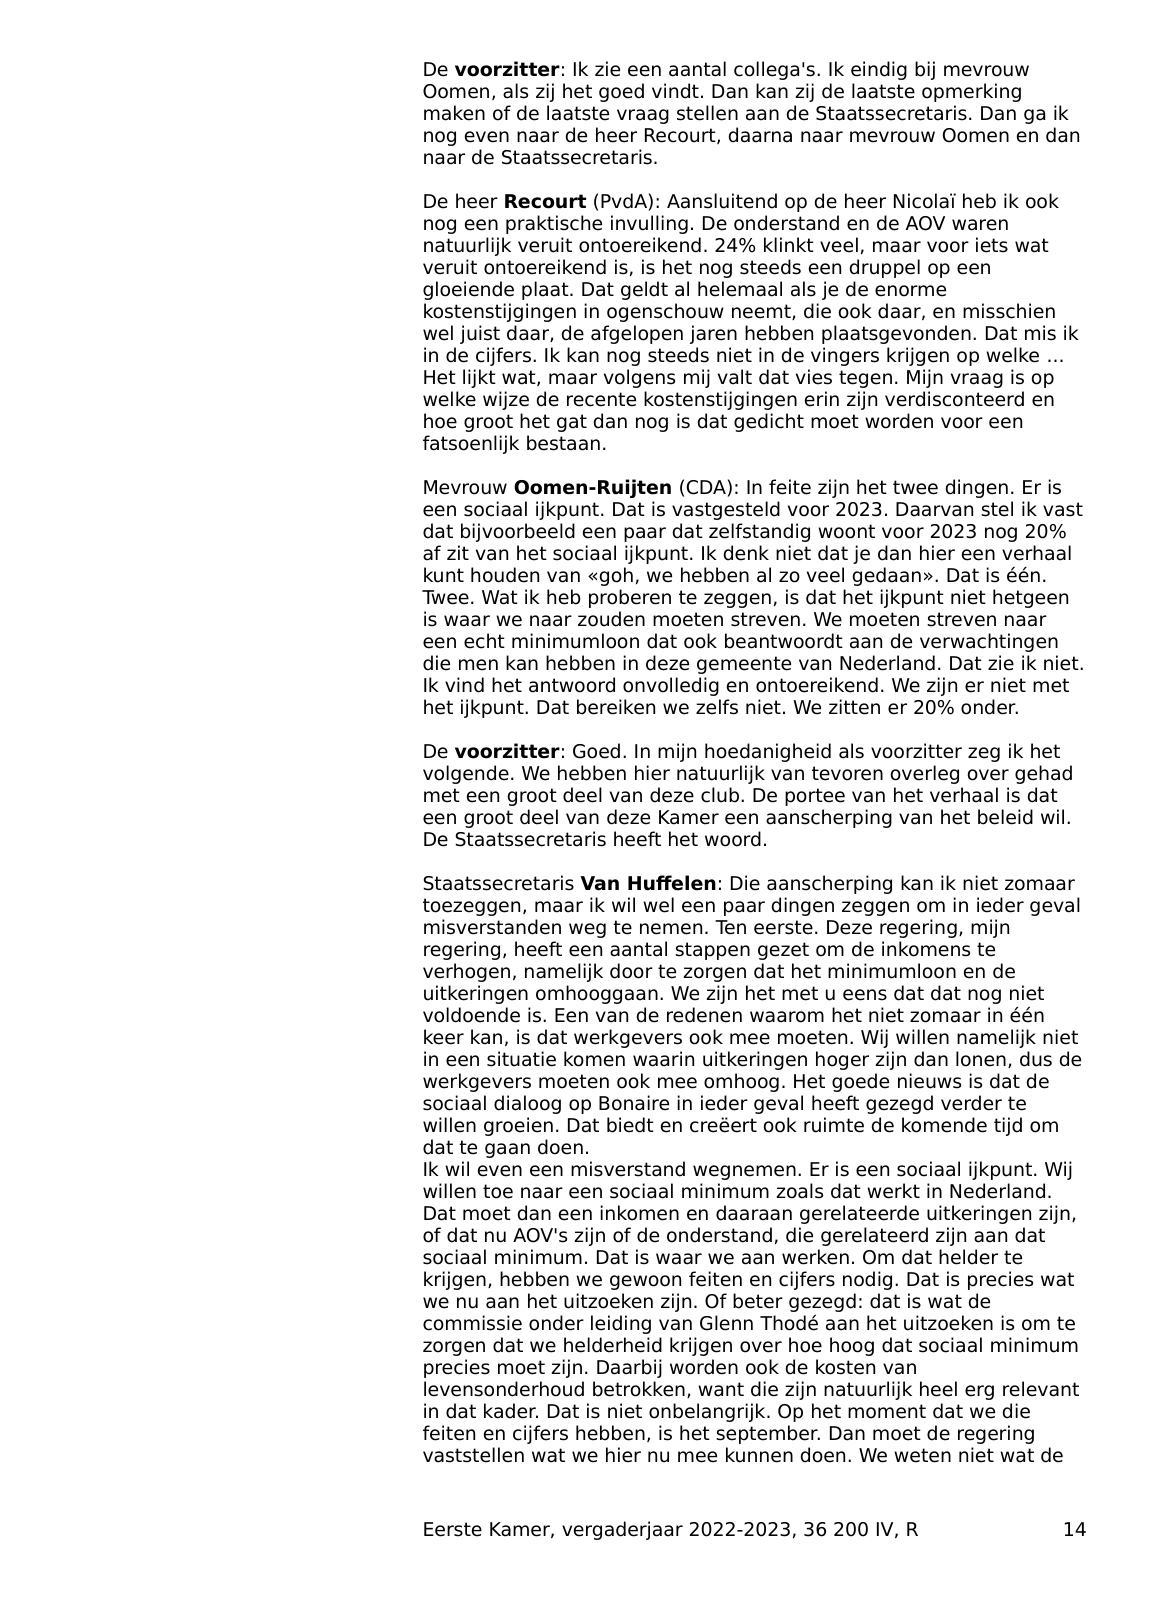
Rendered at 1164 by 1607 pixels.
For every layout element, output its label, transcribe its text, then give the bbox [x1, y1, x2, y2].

text De voorzitter: Ik zie een aantal collega's. Ik eindig bij mevrouw Oomen, als zij het goed vindt. Dan kan zij de laatste opmerking maken of de laatste vraag stellen aan de Staatssecretaris. Dan ga ik nog even naar de heer Recourt, daarna naar mevrouw Oomen en dan naar de Staatssecretaris. [422, 59, 1087, 169]
text Mevrouw Oomen-Ruijten (CDA): In feite zijn het twee dingen. Er is een sociaal ijkpunt. Dat is vastgesteld voor 2023. Daarvan stel ik vast dat bijvoorbeeld een paar dat zelfstandig woont voor 2023 nog 20% af zit van het sociaal ijkpunt. Ik denk niet dat je dan hier een verhaal kunt houden van «goh, we hebben al zo veel gedaan». Dat is één. Twee. Wat ik heb proberen te zeggen, is dat het ijkpunt niet hetgeen is waar we naar zouden moeten streven. We moeten streven naar een echt minimumloon dat ook beantwoordt aan de verwachtingen die men kan hebben in deze gemeente van Nederland. Dat zie ik niet. Ik vind het antwoord onvolledig en ontoereikend. We zijn er niet met het ijkpunt. Dat bereiken we zelfs niet. We zitten er 20% onder. [422, 477, 1087, 719]
text De heer Recourt (PvdA): Aansluitend op de heer Nicolaï heb ik ook nog een praktische invulling. De onderstand en de AOV waren natuurlijk veruit ontoereikend. 24% klinkt veel, maar voor iets wat veruit ontoereikend is, is het nog steeds een druppel op een gloeiende plaat. Dat geldt al helemaal als je de enorme kostenstijgingen in ogenschouw neemt, die ook daar, en misschien wel juist daar, de afgelopen jaren hebben plaatsgevonden. Dat mis ik in de cijfers. Ik kan nog steeds niet in de vingers krijgen op welke ... Het lijkt wat, maar volgens mij valt dat vies tegen. Mijn vraag is op welke wijze de recente kostenstijgingen erin zijn verdisconteerd en hoe groot het gat dan nog is dat gedicht moet worden voor een fatsoenlijk bestaan. [422, 191, 1087, 455]
text Staatssecretaris Van Huffelen: Die aanscherping kan ik niet zomaar toezeggen, maar ik wil wel een paar dingen zeggen om in ieder geval misverstanden weg te nemen. Ten eerste. Deze regering, mijn regering, heeft een aantal stappen gezet om de inkomens te verhogen, namelijk door te zorgen dat het minimumloon en de uitkeringen omhooggaan. We zijn het met u eens dat dat nog niet voldoende is. Een van de redenen waarom het niet zomaar in één keer kan, is dat werkgevers ook mee moeten. Wij willen namelijk niet in een situatie komen waarin uitkeringen hoger zijn dan lonen, dus de werkgevers moeten ook mee omhoog. Het goede nieuws is dat de sociaal dialoog op Bonaire in ieder geval heeft gezegd verder te willen groeien. Dat biedt en creëert ook ruimte de komende tijd om dat te gaan doen. [422, 873, 1087, 1159]
text Ik wil even een misverstand wegnemen. Er is een sociaal ijkpunt. Wij willen toe naar een sociaal minimum zoals dat werkt in Nederland. Dat moet dan een inkomen en daaraan gerelateerde uitkeringen zijn, of dat nu AOV's zijn of de onderstand, die gerelateerd zijn aan dat sociaal minimum. Dat is waar we aan werken. Om dat helder te krijgen, hebben we gewoon feiten en cijfers nodig. Dat is precies wat we nu aan het uitzoeken zijn. Of beter gezegd: dat is wat de commissie onder leiding van Glenn Thodé aan het uitzoeken is om te zorgen dat we helderheid krijgen over hoe hoog dat sociaal minimum precies moet zijn. Daarbij worden ook de kosten van levensonderhoud betrokken, want die zijn natuurlijk heel erg relevant in dat kader. Dat is niet onbelangrijk. Op het moment dat we die feiten en cijfers hebben, is het september. Dan moet de regering vaststellen wat we hier nu mee kunnen doen. We weten niet wat de [422, 1159, 1087, 1467]
text De voorzitter: Goed. In mijn hoedanigheid als voorzitter zeg ik het volgende. We hebben hier natuurlijk van tevoren overleg over gehad met een groot deel van deze club. De portee van het verhaal is dat een groot deel van deze Kamer een aanscherping van het beleid wil. De Staatssecretaris heeft het woord. [422, 741, 1087, 851]
